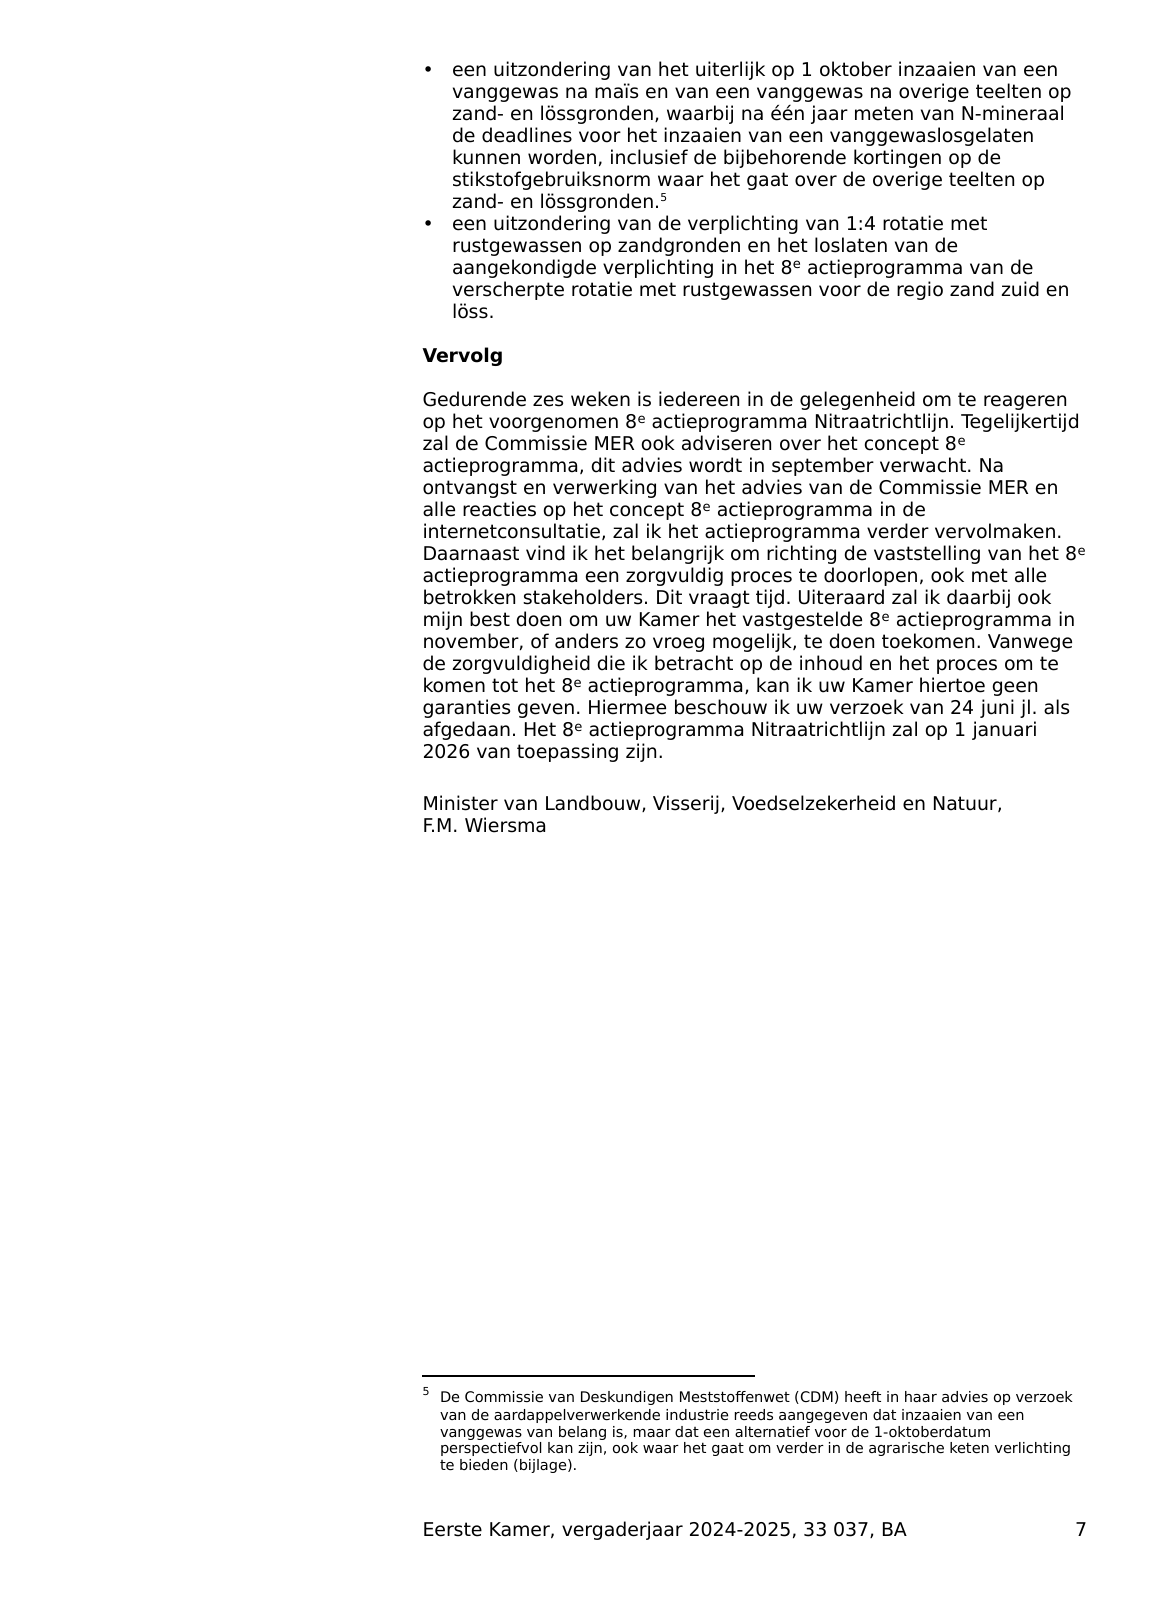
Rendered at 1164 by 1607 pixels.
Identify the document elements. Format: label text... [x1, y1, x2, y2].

text Gedurende zes weken is iedereen in de gelegenheid om te reageren op het voorgenomen 8e actieprogramma Nitraatrichtlijn. Tegelijkertijd zal de Commissie MER ook adviseren over het concept 8e actieprogramma, dit advies wordt in september verwacht. Na ontvangst en verwerking van het advies van de Commissie MER en alle reacties op het concept 8e actieprogramma in de internetconsultatie, zal ik het actieprogramma verder vervolmaken. Daarnaast vind ik het belangrijk om richting de vaststelling van het 8e actieprogramma een zorgvuldig proces te doorlopen, ook met alle betrokken stakeholders. Dit vraagt tijd. Uiteraard zal ik daarbij ook mijn best doen om uw Kamer het vastgestelde 8e actieprogramma in november, of anders zo vroeg mogelijk, te doen toekomen. Vanwege de zorgvuldigheid die ik betracht op de inhoud en het proces om te komen tot het 8e actieprogramma, kan ik uw Kamer hiertoe geen garanties geven. Hiermee beschouw ik uw verzoek van 24 juni jl. als afgedaan. Het 8e actieprogramma Nitraatrichtlijn zal op 1 januari 2026 van toepassing zijn. [422, 389, 1087, 763]
text De Commissie van Deskundigen Meststoffenwet (CDM) heeft in haar advies op verzoek van de aardappelverwerkende industrie reeds aangegeven dat inzaaien van een vanggewas van belang is, maar dat een alternatief voor de 1-oktoberdatum perspectiefvol kan zijn, ook waar het gaat om verder in de agrarische keten verlichting te bieden (bijlage). [422, 1385, 1087, 1474]
text • een uitzondering van het uiterlijk op 1 oktober inzaaien van een vanggewas na maïs en van een vanggewas na overige teelten op zand- en lössgronden, waarbij na één jaar meten van N-mineraal de deadlines voor het inzaaien van een vanggewaslosgelaten kunnen worden, inclusief de bijbehorende kortingen op de stikstofgebruiksnorm waar het gaat over de overige teelten op zand- en lössgronden. [422, 59, 1087, 213]
text • een uitzondering van de verplichting van 1:4 rotatie met rustgewassen op zandgronden en het loslaten van de aangekondigde verplichting in het 8e actieprogramma van de verscherpte rotatie met rustgewassen voor de regio zand zuid en löss. [422, 213, 1087, 323]
subtitle Vervolg [422, 345, 1087, 367]
text Minister van Landbouw, Visserij, Voedselzekerheid en Natuur, F.M. Wiersma [422, 793, 1087, 837]
